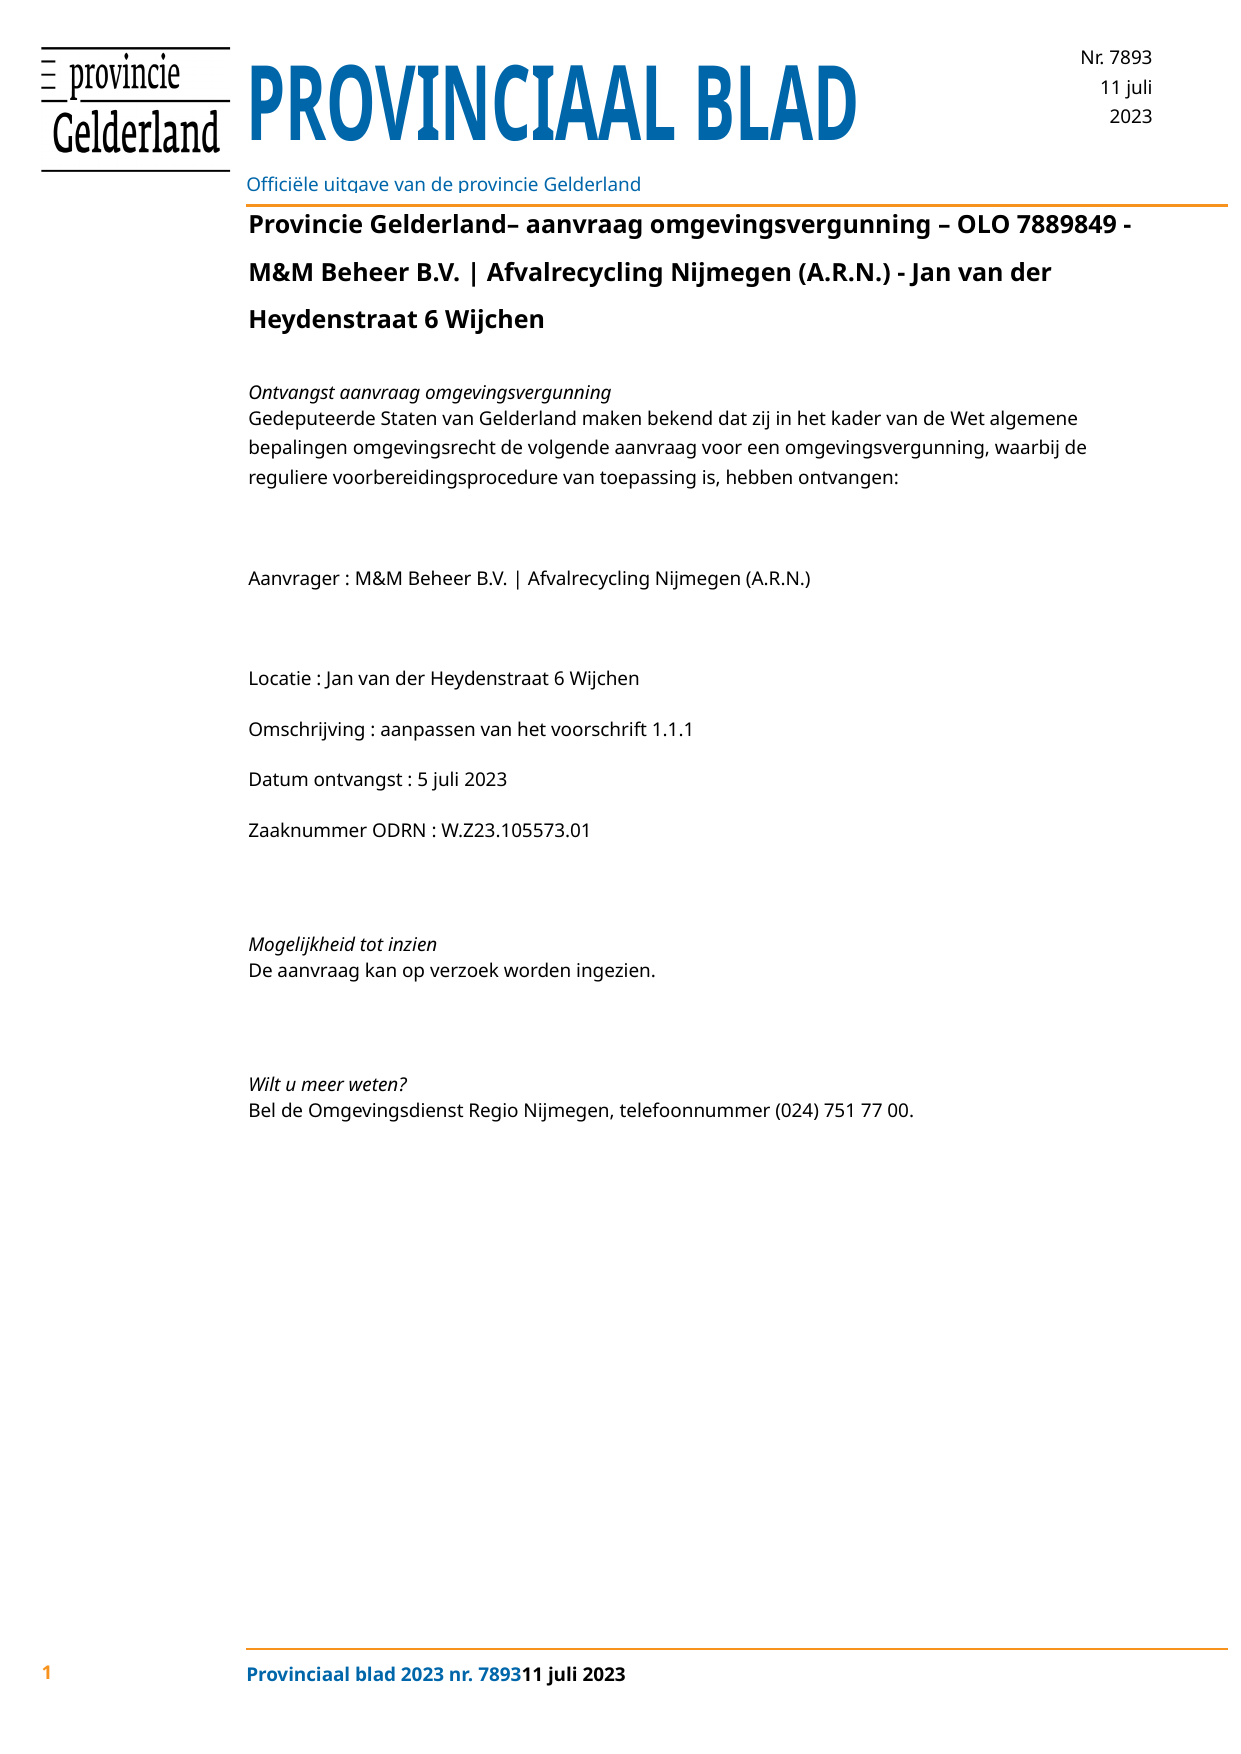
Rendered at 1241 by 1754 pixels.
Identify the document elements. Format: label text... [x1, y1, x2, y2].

text Locatie : Jan van der Heydenstraat 6 Wijchen [248, 666, 1152, 691]
text Zaaknummer ODRN : W.Z23.105573.01 [248, 817, 1152, 843]
text Mogelijkheid tot inzien [248, 931, 1152, 957]
text Provincie Gelderland– aanvraag omgevingsvergunning – OLO 7889849 - M&M Beheer B.V. | Afvalrecycling Nijmegen (A.R.N.) - Jan van der Heydenstraat 6 Wijchen [248, 207, 1152, 336]
text Bel de Omgevingsdienst Regio Nijmegen, telefoonnummer (024) 751 77 00. [248, 1097, 1152, 1123]
text Ontvangst aanvraag omgevingsvergunning [248, 379, 1152, 405]
text Wilt u meer weten? [248, 1071, 1152, 1097]
text Datum ontvangst : 5 juli 2023 [248, 766, 1152, 792]
text De aanvraag kan op verzoek worden ingezien. [248, 957, 1152, 983]
text Gedeputeerde Staten van Gelderland maken bekend dat zij in het kader van de Wet algemene bepalingen omgevingsrecht de volgende aanvraag voor een omgevingsvergunning, waarbij de reguliere voorbereidingsprocedure van toepassing is, hebben ontvangen: [248, 405, 1152, 490]
picture [41, 47, 231, 172]
text Aanvrager : M&M Beheer B.V. | Afvalrecycling Nijmegen (A.R.N.) [248, 565, 1152, 591]
text Omschrijving : aanpassen van het voorschrift 1.1.1 [248, 716, 1152, 742]
